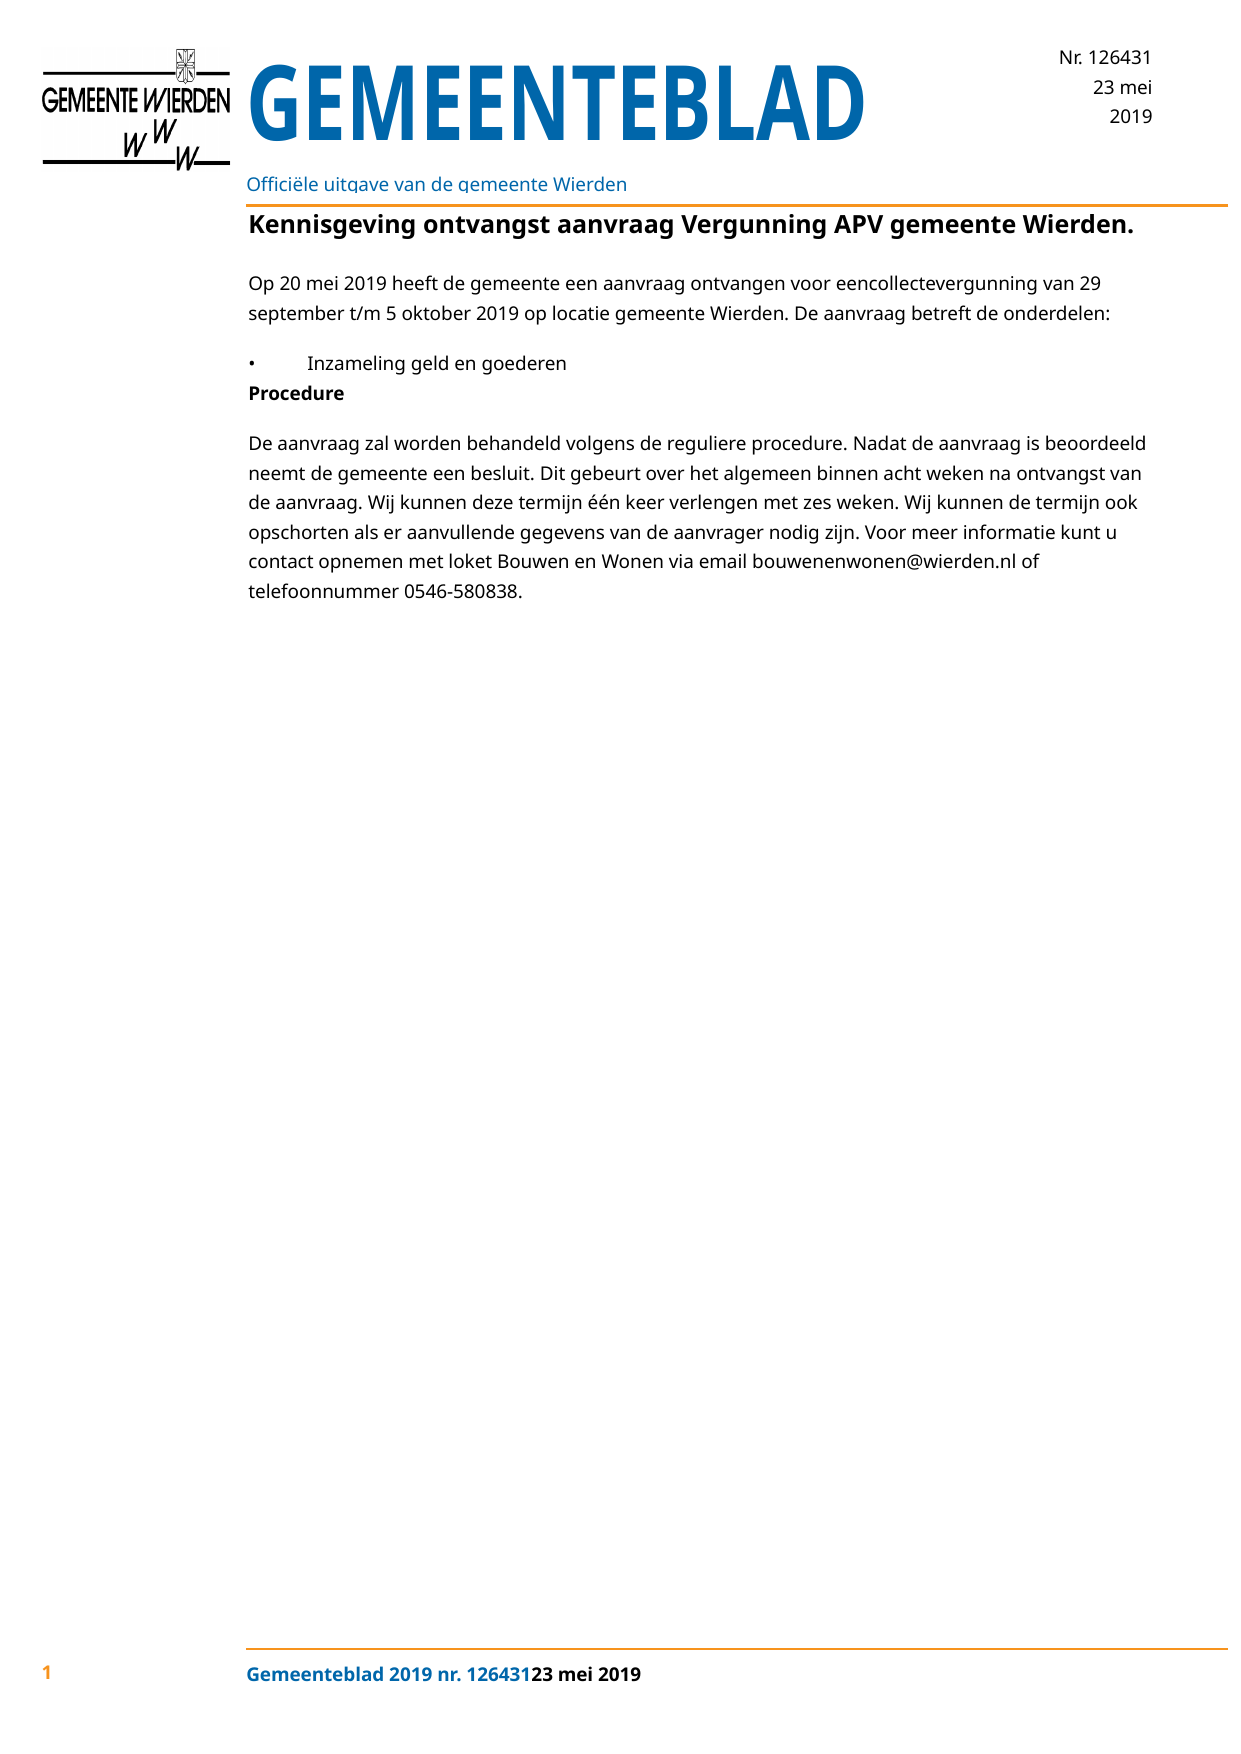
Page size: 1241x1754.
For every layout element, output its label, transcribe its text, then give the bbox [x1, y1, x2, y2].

text Kennisgeving ontvangst aanvraag Vergunning APV gemeente Wierden. [248, 207, 1152, 241]
picture [41, 47, 231, 172]
text De aanvraag zal worden behandeld volgens de reguliere procedure. Nadat de aanvraag is beoordeeld neemt de gemeente een besluit. Dit gebeurt over het algemeen binnen acht weken na ontvangst van de aanvraag. Wij kunnen deze termijn één keer verlengen met zes weken. Wij kunnen de termijn ook opschorten als er aanvullende gegevens van de aanvrager nodig zijn. Voor meer informatie kunt u contact opnemen met loket Bouwen en Wonen via email bouwenenwonen@wierden.nl of telefoonnummer 0546-580838. [248, 430, 1152, 604]
text Procedure [248, 380, 1152, 406]
text Op 20 mei 2019 heeft de gemeente een aanvraag ontvangen voor eencollectevergunning van 29 september t/m 5 oktober 2019 op locatie gemeente Wierden. De aanvraag betreft de onderdelen: [248, 270, 1152, 326]
list Inzameling geld en goederen [248, 350, 1152, 376]
